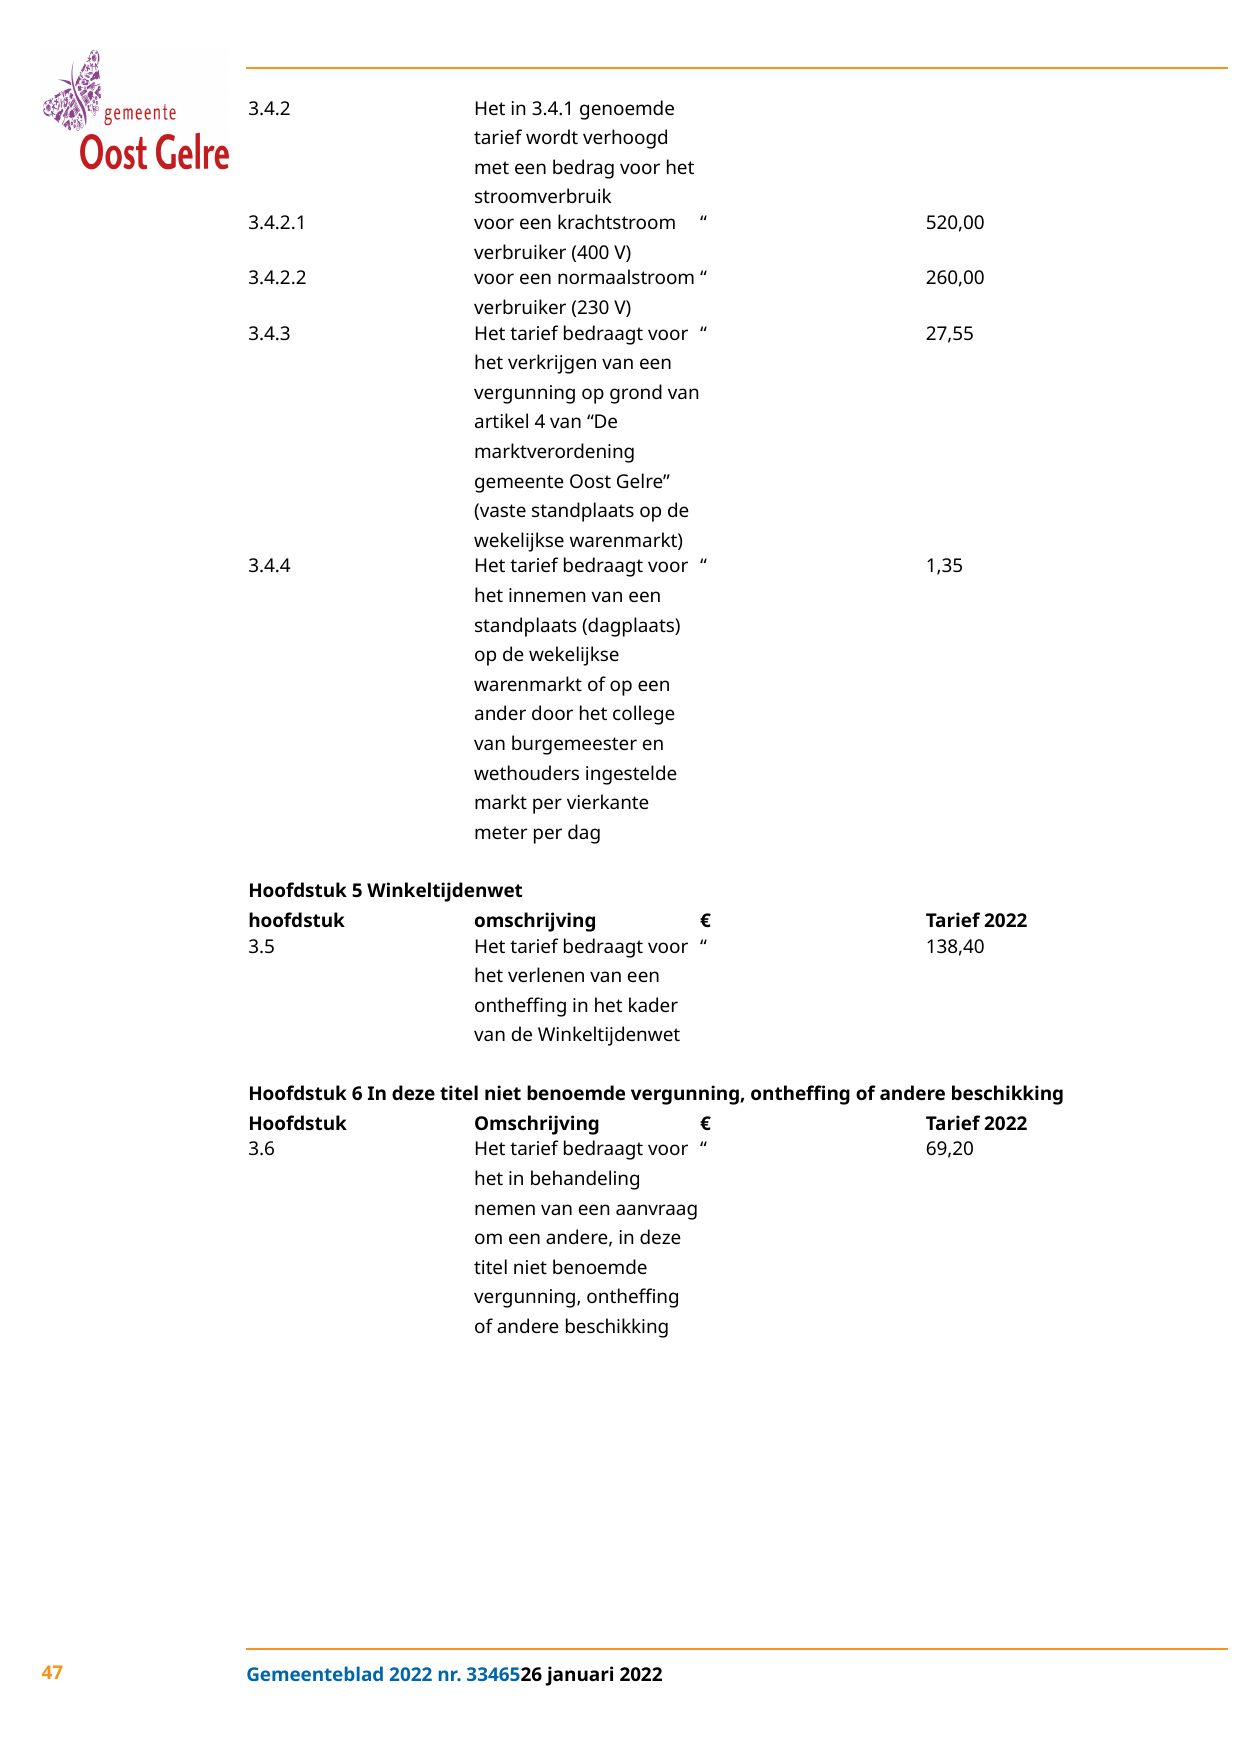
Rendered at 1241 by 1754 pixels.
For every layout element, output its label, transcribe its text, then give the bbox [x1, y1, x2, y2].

table_cell “ [700, 1136, 926, 1339]
table_header € [700, 907, 926, 933]
table_cell Het tarief bedraagt voor het in behandeling nemen van een aanvraag om een andere, in deze titel niet benoemde vergunning, ontheffing of andere beschikking [474, 1136, 700, 1339]
table_header Tarief 2022 [926, 907, 1152, 933]
table_cell 3.6 [248, 1136, 474, 1339]
table_header Omschrijving [474, 1110, 700, 1136]
table_cell Het in 3.4.1 genoemde tarief wordt verhoogd met een bedrag voor het stroomverbruik [474, 95, 700, 209]
table_cell 138,40 [926, 933, 1152, 1047]
table_cell 3.4.2.2 [248, 265, 474, 320]
table_cell “ [700, 553, 926, 845]
text Hoofdstuk 6 In deze titel niet benoemde vergunning, ontheffing of andere beschikking [248, 1080, 1152, 1106]
table_cell “ [700, 209, 926, 264]
table_cell “ [700, 320, 926, 553]
table_cell 3.5 [248, 933, 474, 1047]
table_cell [700, 95, 926, 209]
table_header hoofdstuk [248, 907, 474, 933]
table_cell [926, 95, 1152, 209]
table_cell Het tarief bedraagt voor het verkrijgen van een vergunning op grond van artikel 4 van “De marktverordening gemeente Oost Gelre” (vaste standplaats op de wekelijkse warenmarkt) [474, 320, 700, 553]
table_header omschrijving [474, 907, 700, 933]
table_cell voor een krachtstroom verbruiker (400 V) [474, 209, 700, 264]
table_cell 3.4.2.1 [248, 209, 474, 264]
table_cell “ [700, 933, 926, 1047]
table_cell 3.4.3 [248, 320, 474, 553]
table_cell 520,00 [926, 209, 1152, 264]
text Hoofdstuk 5 Winkeltijdenwet [248, 877, 1152, 903]
table_header Tarief 2022 [926, 1110, 1152, 1136]
table_cell 3.4.2 [248, 95, 474, 209]
table_cell 69,20 [926, 1136, 1152, 1339]
table_cell Het tarief bedraagt voor het verlenen van een ontheffing in het kader van de Winkeltijdenwet [474, 933, 700, 1047]
table_cell 260,00 [926, 265, 1152, 320]
table_cell “ [700, 265, 926, 320]
table_cell 1,35 [926, 553, 1152, 845]
table_cell 27,55 [926, 320, 1152, 553]
table_cell 3.4.4 [248, 553, 474, 845]
picture [41, 47, 231, 172]
table_header Hoofdstuk [248, 1110, 474, 1136]
table_header € [700, 1110, 926, 1136]
table_cell Het tarief bedraagt voor het innemen van een standplaats (dagplaats) op de wekelijkse warenmarkt of op een ander door het college van burgemeester en wethouders ingestelde markt per vierkante meter per dag [474, 553, 700, 845]
table_cell voor een normaalstroom verbruiker (230 V) [474, 265, 700, 320]
